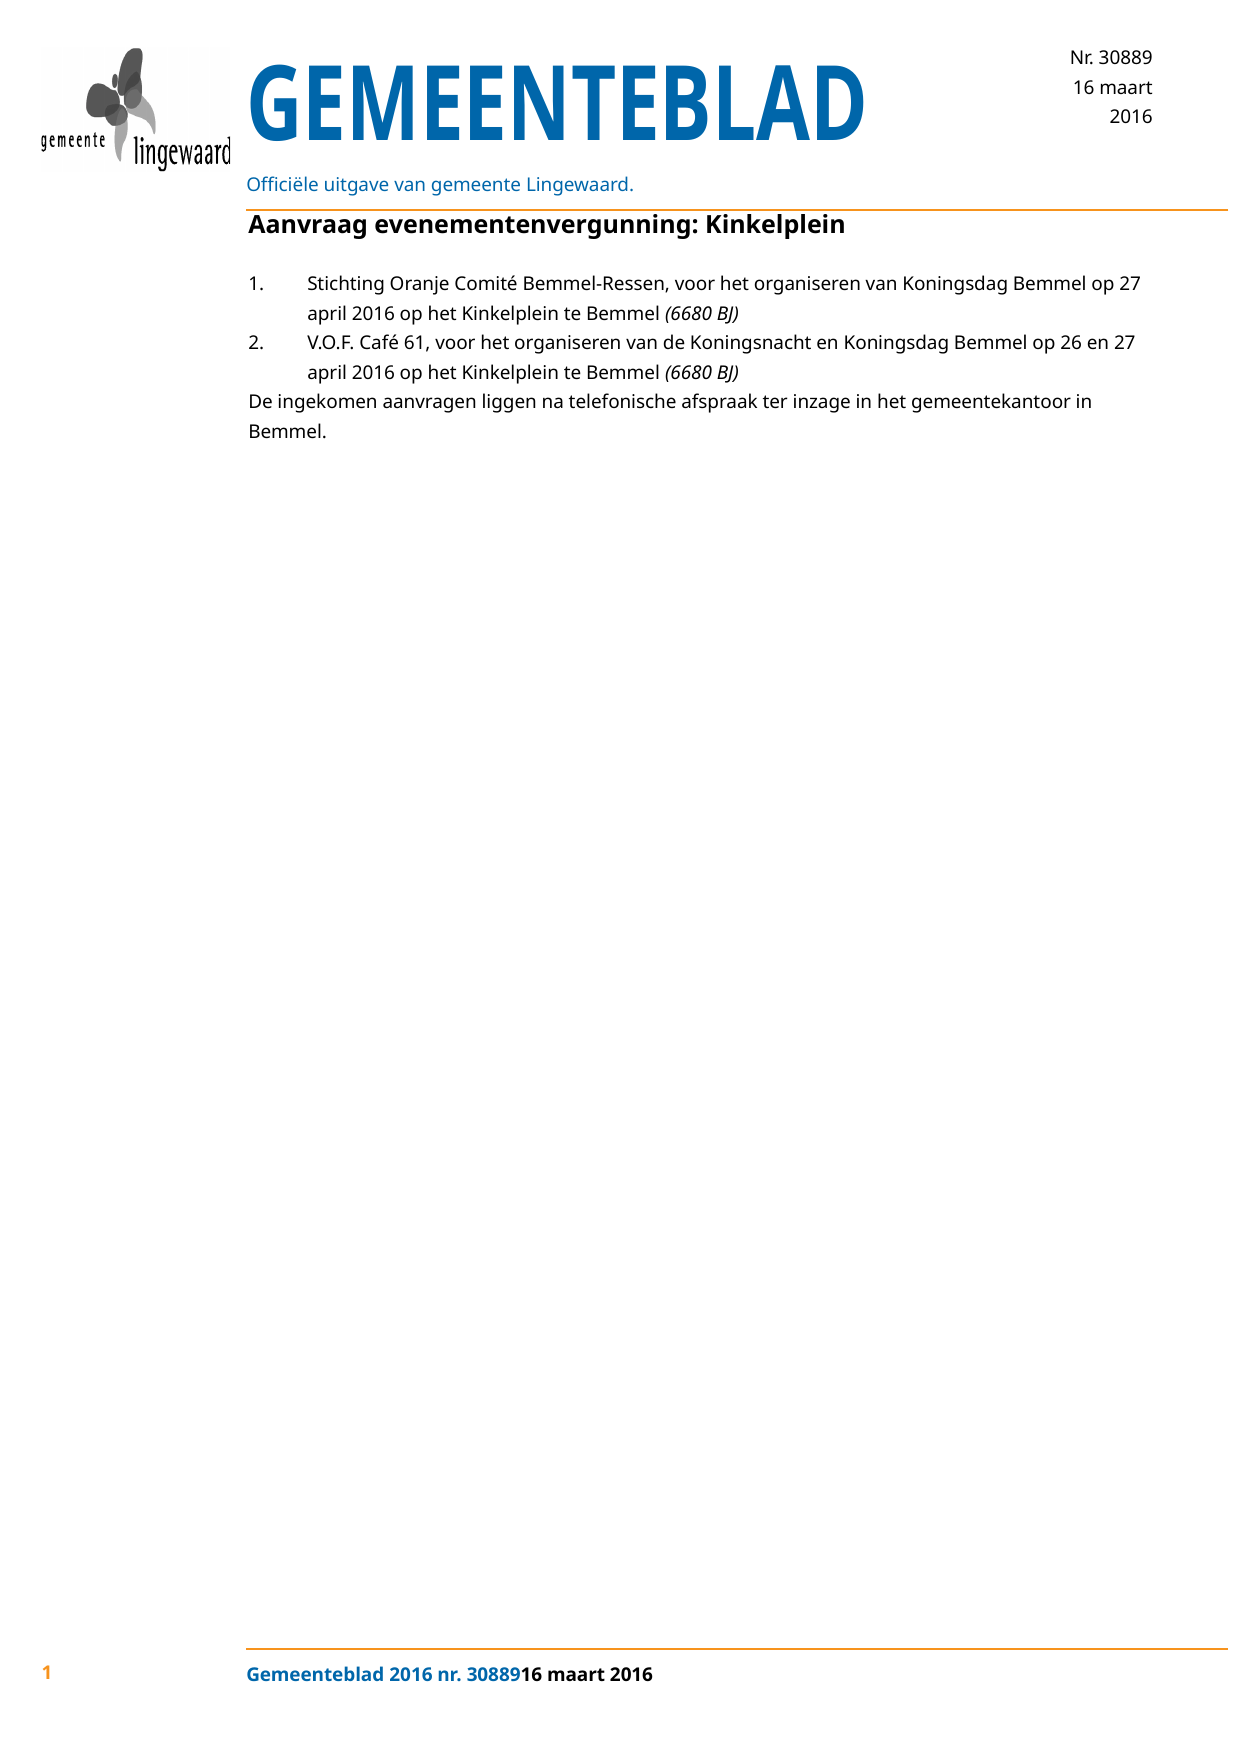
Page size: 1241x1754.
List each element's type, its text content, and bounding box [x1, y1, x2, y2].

list Stichting Oranje Comité Bemmel-Ressen, voor het organiseren van Koningsdag Bemmel op 27 april 2016 op het Kinkelplein te Bemmel (6680 BJ) [248, 270, 1152, 326]
picture [41, 47, 231, 172]
list V.O.F. Café 61, voor het organiseren van de Koningsnacht en Koningsdag Bemmel op 26 en 27 april 2016 op het Kinkelplein te Bemmel (6680 BJ) [248, 329, 1152, 385]
text De ingekomen aanvragen liggen na telefonische afspraak ter inzage in het gemeentekantoor in Bemmel. [248, 389, 1152, 444]
text Aanvraag evenementenvergunning: Kinkelplein [248, 211, 1152, 241]
